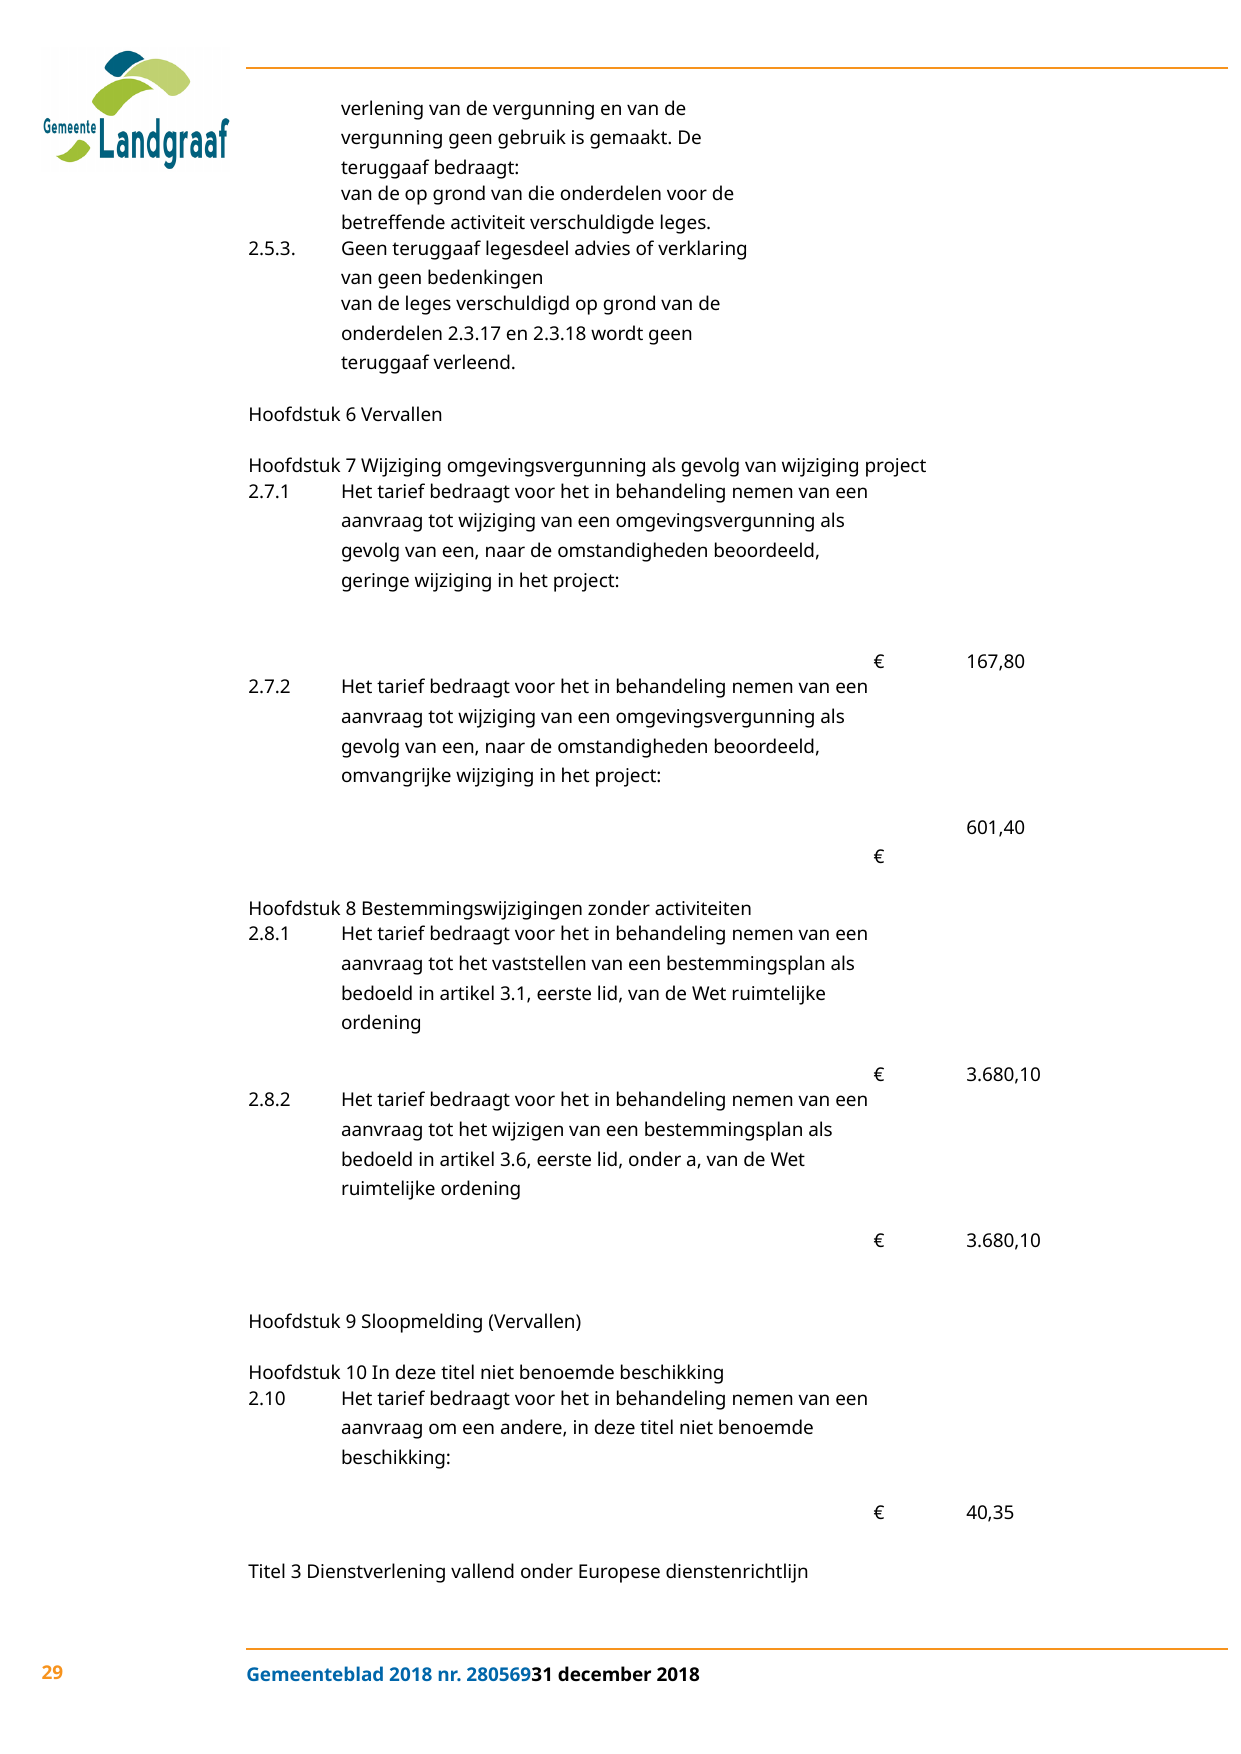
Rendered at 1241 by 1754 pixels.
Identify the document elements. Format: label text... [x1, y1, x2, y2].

table_cell [966, 1282, 1059, 1308]
table_header [832, 1558, 992, 1584]
table_cell [966, 95, 1059, 180]
table_cell [966, 1087, 1059, 1201]
table_cell [966, 1334, 1059, 1359]
table_cell [526, 427, 780, 452]
table_cell [341, 618, 873, 674]
table_cell [873, 921, 966, 1035]
table_cell Het tarief bedraagt voor het in behandeling nemen van een aanvraag om een andere, in deze titel niet benoemde beschikking: [341, 1385, 873, 1470]
table_cell Hoofdstuk 8 Bestemmingswijzigingen zonder activiteiten [248, 895, 873, 921]
table_cell 167,80 [966, 618, 1059, 674]
table_cell [341, 1061, 873, 1087]
table_cell Het tarief bedraagt voor het in behandeling nemen van een aanvraag tot het wijzigen van een bestemmingsplan als bedoeld in artikel 3.6, eerste lid, onder a, van de Wet ruimtelijke ordening [341, 1087, 873, 1201]
table_cell [966, 1035, 1059, 1061]
table_cell verlening van de vergunning en van de vergunning geen gebruik is gemaakt. De teruggaaf bedraagt: [341, 95, 780, 180]
table_cell [248, 180, 341, 235]
table_cell [966, 869, 1059, 895]
table_cell [248, 95, 341, 180]
table_cell [248, 1061, 341, 1087]
table_cell [341, 788, 873, 814]
table_cell [966, 401, 1059, 427]
table_cell [873, 895, 966, 921]
table_cell 601,40 [966, 814, 1059, 869]
table_cell 3.680,10 [966, 1227, 1059, 1282]
table_cell 2.7.1 [248, 478, 341, 593]
table_cell [248, 618, 341, 674]
picture [41, 47, 231, 172]
table_cell [873, 478, 966, 593]
table_cell 40,35 [966, 1470, 1059, 1525]
table_cell [780, 427, 966, 452]
table_cell € [873, 814, 966, 869]
table_cell [248, 427, 526, 452]
table_cell [966, 235, 1059, 290]
table_cell [248, 1470, 341, 1525]
table_cell [873, 1308, 966, 1333]
table_cell [248, 869, 873, 895]
table_cell [873, 1385, 966, 1470]
table_cell 2.5.3. [248, 235, 341, 290]
table_cell [248, 1282, 873, 1308]
table_cell [832, 1584, 992, 1609]
table_cell [248, 375, 780, 401]
table_cell [966, 674, 1059, 788]
table_cell [248, 1201, 341, 1227]
table_cell 2.8.1 [248, 921, 341, 1035]
table_cell [780, 290, 966, 375]
table_cell Het tarief bedraagt voor het in behandeling nemen van een aanvraag tot wijziging van een omgevingsvergunning als gevolg van een, naar de omstandigheden beoordeeld, omvangrijke wijziging in het project: [341, 674, 873, 788]
table_cell Geen teruggaaf legesdeel advies of verklaring van geen bedenkingen [341, 235, 780, 290]
table_cell 2.7.2 [248, 674, 341, 788]
table_cell [248, 788, 341, 814]
table_cell [966, 788, 1059, 814]
table_cell [966, 427, 1059, 452]
table_cell [966, 478, 1059, 593]
table_cell [873, 1035, 966, 1061]
table_cell € [873, 1470, 966, 1525]
table_cell [248, 1035, 341, 1061]
table_cell [873, 593, 966, 618]
table_cell [873, 1087, 966, 1201]
table_cell [966, 453, 1059, 478]
table_cell [780, 235, 966, 290]
table_cell [873, 788, 966, 814]
table_cell [248, 1334, 873, 1359]
table_cell Hoofdstuk 6 Vervallen [248, 401, 780, 427]
table_cell 2.8.2 [248, 1087, 341, 1201]
table_cell 2.10 [248, 1385, 341, 1470]
table_cell 3.680,10 [966, 1061, 1059, 1087]
table_header Titel 3 Dienstverlening vallend onder Europese dienstenrichtlijn [248, 1558, 832, 1584]
table_cell Het tarief bedraagt voor het in behandeling nemen van een aanvraag tot wijziging van een omgevingsvergunning als gevolg van een, naar de omstandigheden beoordeeld, geringe wijziging in het project: [341, 478, 873, 593]
table_cell [248, 290, 341, 375]
table_cell [780, 401, 966, 427]
table_cell Hoofdstuk 10 In deze titel niet benoemde beschikking [248, 1359, 873, 1385]
table_cell [780, 95, 966, 180]
table_cell [873, 1201, 966, 1227]
table_cell Hoofdstuk 7 Wijziging omgevingsvergunning als gevolg van wijziging project [248, 453, 966, 478]
table_cell [966, 593, 1059, 618]
table_cell [873, 1282, 966, 1308]
table_cell [966, 1385, 1059, 1470]
table_cell [966, 1201, 1059, 1227]
table_cell [966, 921, 1059, 1035]
table_cell [248, 1227, 341, 1282]
table_cell [966, 895, 1059, 921]
table_cell [341, 1201, 873, 1227]
table_cell van de op grond van die onderdelen voor de betreffende activiteit verschuldigde leges. [341, 180, 780, 235]
table_cell [341, 1035, 873, 1061]
table_cell [341, 593, 873, 618]
table_cell € [873, 1061, 966, 1087]
table_cell [873, 1359, 966, 1385]
table_cell [992, 1584, 1152, 1609]
table_cell [966, 1359, 1059, 1385]
table_cell [966, 290, 1059, 375]
table_cell [873, 674, 966, 788]
table_cell [966, 1308, 1059, 1333]
table_cell [248, 593, 341, 618]
table_cell van de leges verschuldigd op grond van de onderdelen 2.3.17 en 2.3.18 wordt geen teruggaaf verleend. [341, 290, 780, 375]
table_cell [780, 375, 966, 401]
table_cell [341, 1470, 873, 1525]
table_cell [966, 180, 1059, 235]
table_cell [248, 1584, 832, 1609]
table_cell Het tarief bedraagt voor het in behandeling nemen van een aanvraag tot het vaststellen van een bestemmingsplan als bedoeld in artikel 3.1, eerste lid, van de Wet ruimtelijke ordening [341, 921, 873, 1035]
table_cell € [873, 618, 966, 674]
table_cell [248, 814, 341, 869]
table_header [992, 1558, 1152, 1584]
table_cell [873, 869, 966, 895]
table_cell [966, 375, 1059, 401]
table_cell [873, 1334, 966, 1359]
table_cell [780, 180, 966, 235]
table_cell [341, 814, 873, 869]
table_cell Hoofdstuk 9 Sloopmelding (Vervallen) [248, 1308, 873, 1333]
table_cell [341, 1227, 873, 1282]
table_cell € [873, 1227, 966, 1282]
